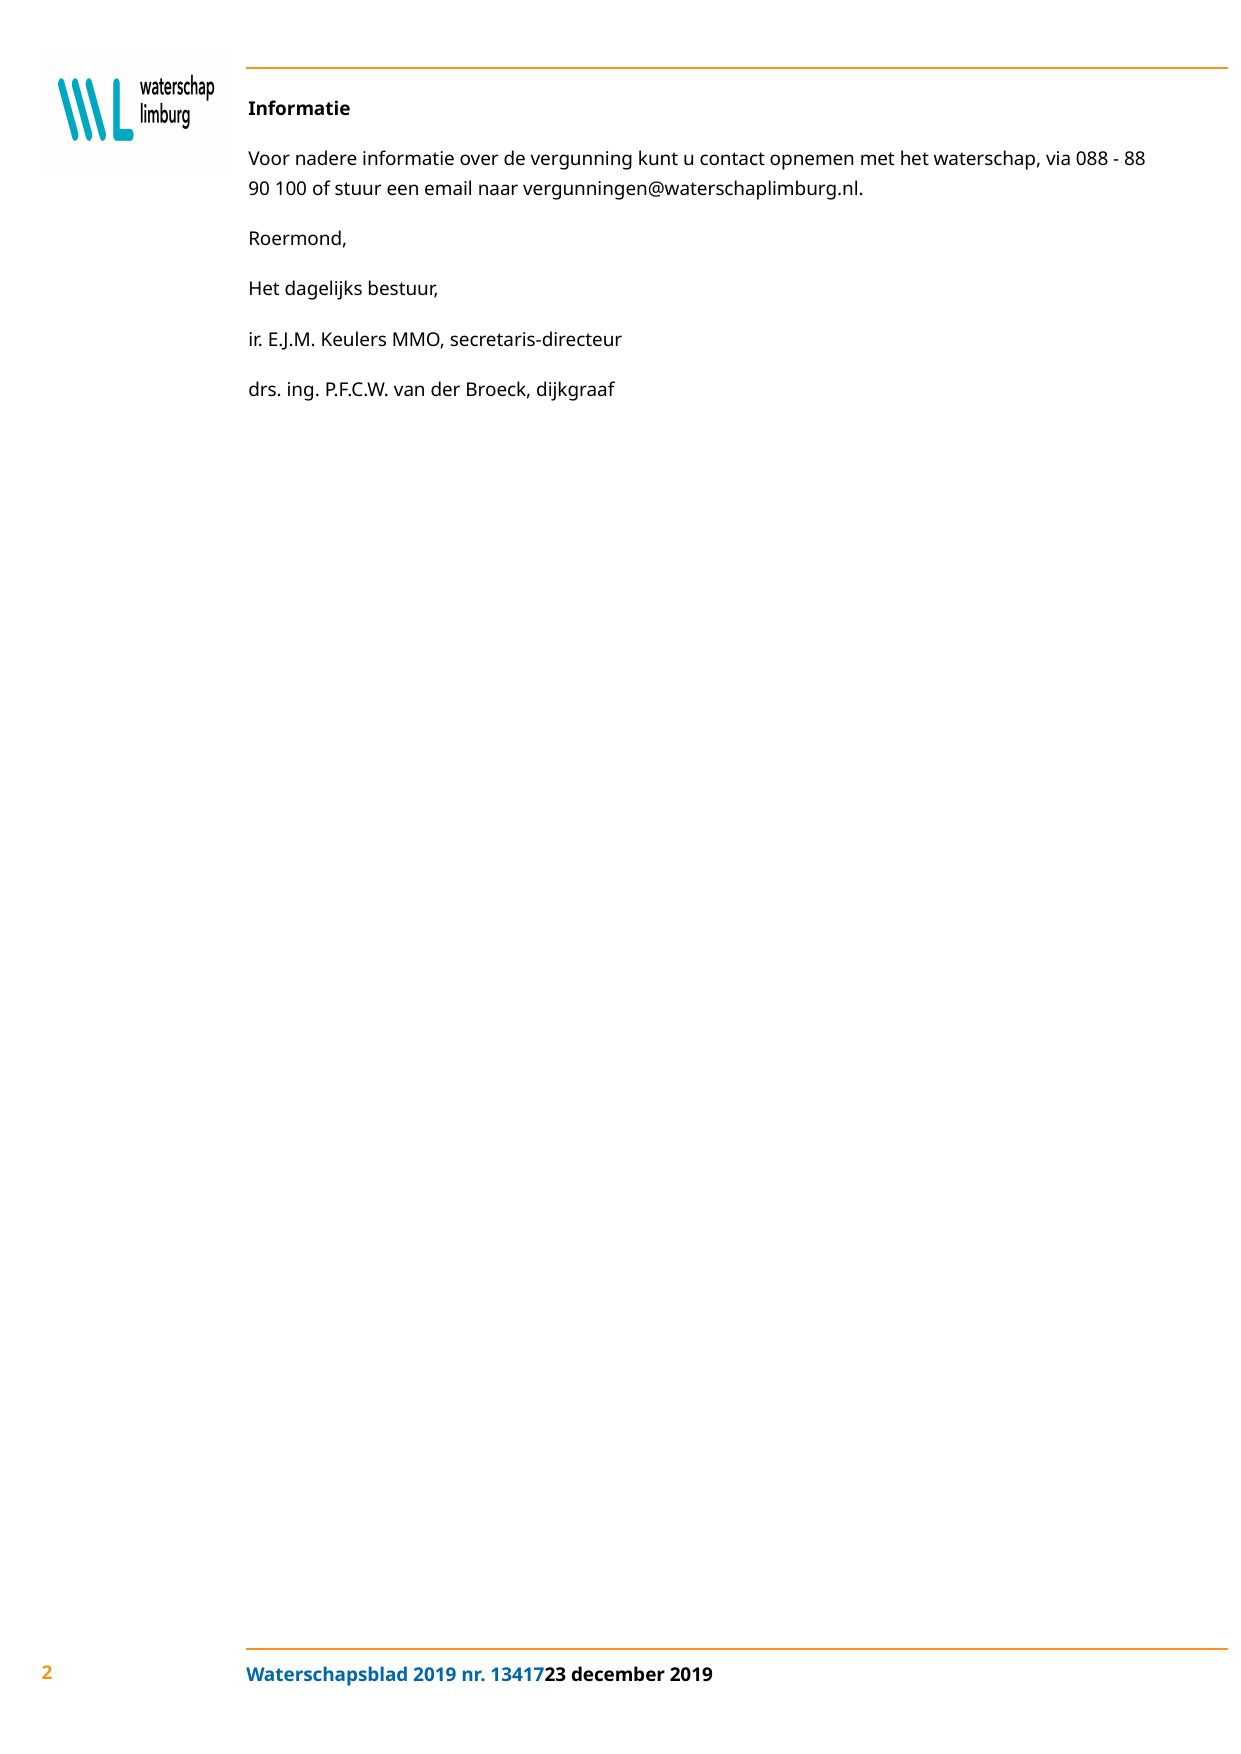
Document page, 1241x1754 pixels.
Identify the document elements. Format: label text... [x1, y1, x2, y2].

text Informatie [248, 95, 1152, 121]
picture [41, 47, 231, 172]
text ir. E.J.M. Keulers MMO, secretaris-directeur [248, 326, 1152, 352]
text Roermond, [248, 225, 1152, 251]
text drs. ing. P.F.C.W. van der Broeck, dijkgraaf [248, 376, 1152, 402]
text Voor nadere informatie over de vergunning kunt u contact opnemen met het waterschap, via 088 - 88 90 100 of stuur een email naar vergunningen@waterschaplimburg.nl. [248, 145, 1152, 201]
text Het dagelijks bestuur, [248, 276, 1152, 301]
